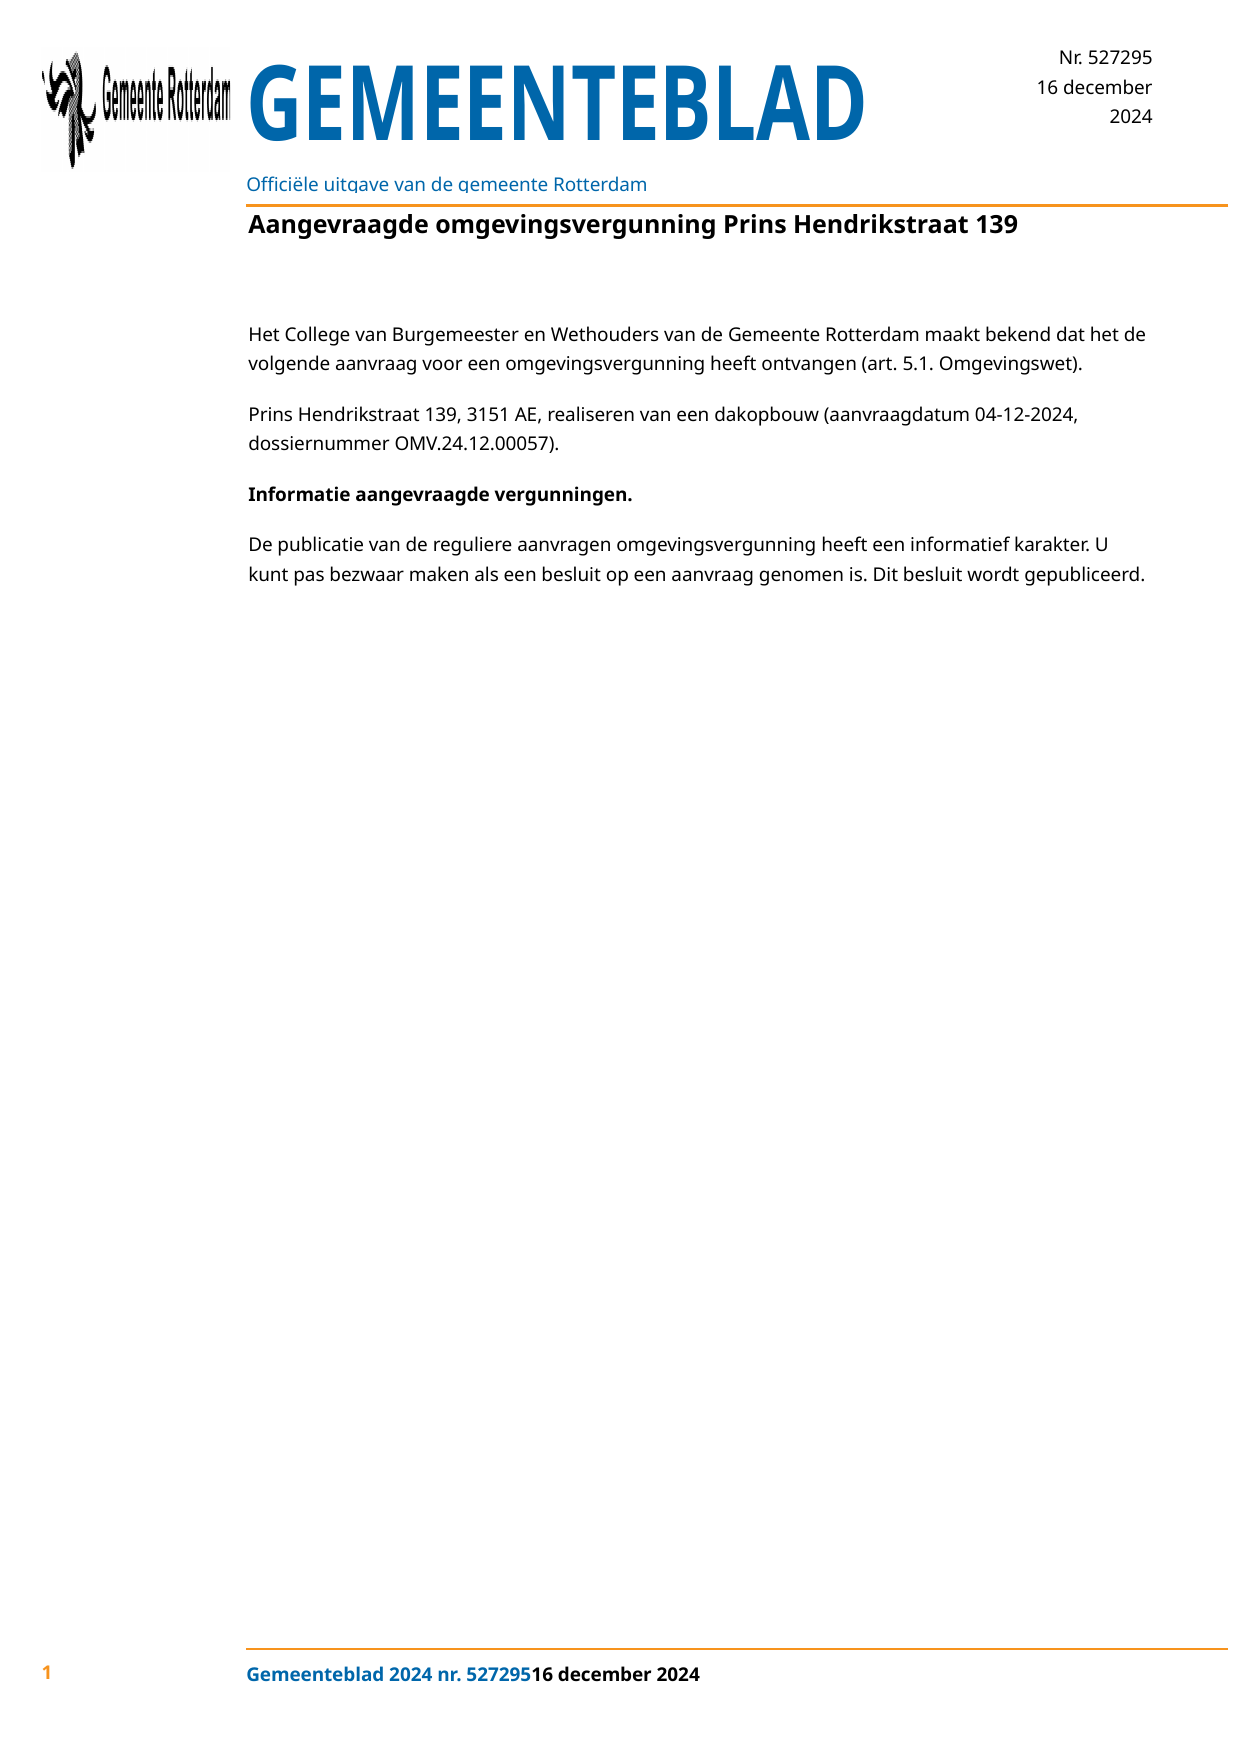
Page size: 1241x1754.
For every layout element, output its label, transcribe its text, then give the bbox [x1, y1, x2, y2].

picture [41, 47, 231, 172]
text Prins Hendrikstraat 139, 3151 AE, realiseren van een dakopbouw (aanvraagdatum 04-12-2024, dossiernummer OMV.24.12.00057). [248, 401, 1152, 456]
text Informatie aangevraagde vergunningen. [248, 481, 1152, 506]
text De publicatie van de reguliere aanvragen omgevingsvergunning heeft een informatief karakter. U kunt pas bezwaar maken als een besluit op een aanvraag genomen is. Dit besluit wordt gepubliceerd. [248, 531, 1152, 586]
text Aangevraagde omgevingsvergunning Prins Hendrikstraat 139 [248, 207, 1152, 241]
text Het College van Burgemeester en Wethouders van de Gemeente Rotterdam maakt bekend dat het de volgende aanvraag voor een omgevingsvergunning heeft ontvangen (art. 5.1. Omgevingswet). [248, 321, 1152, 376]
